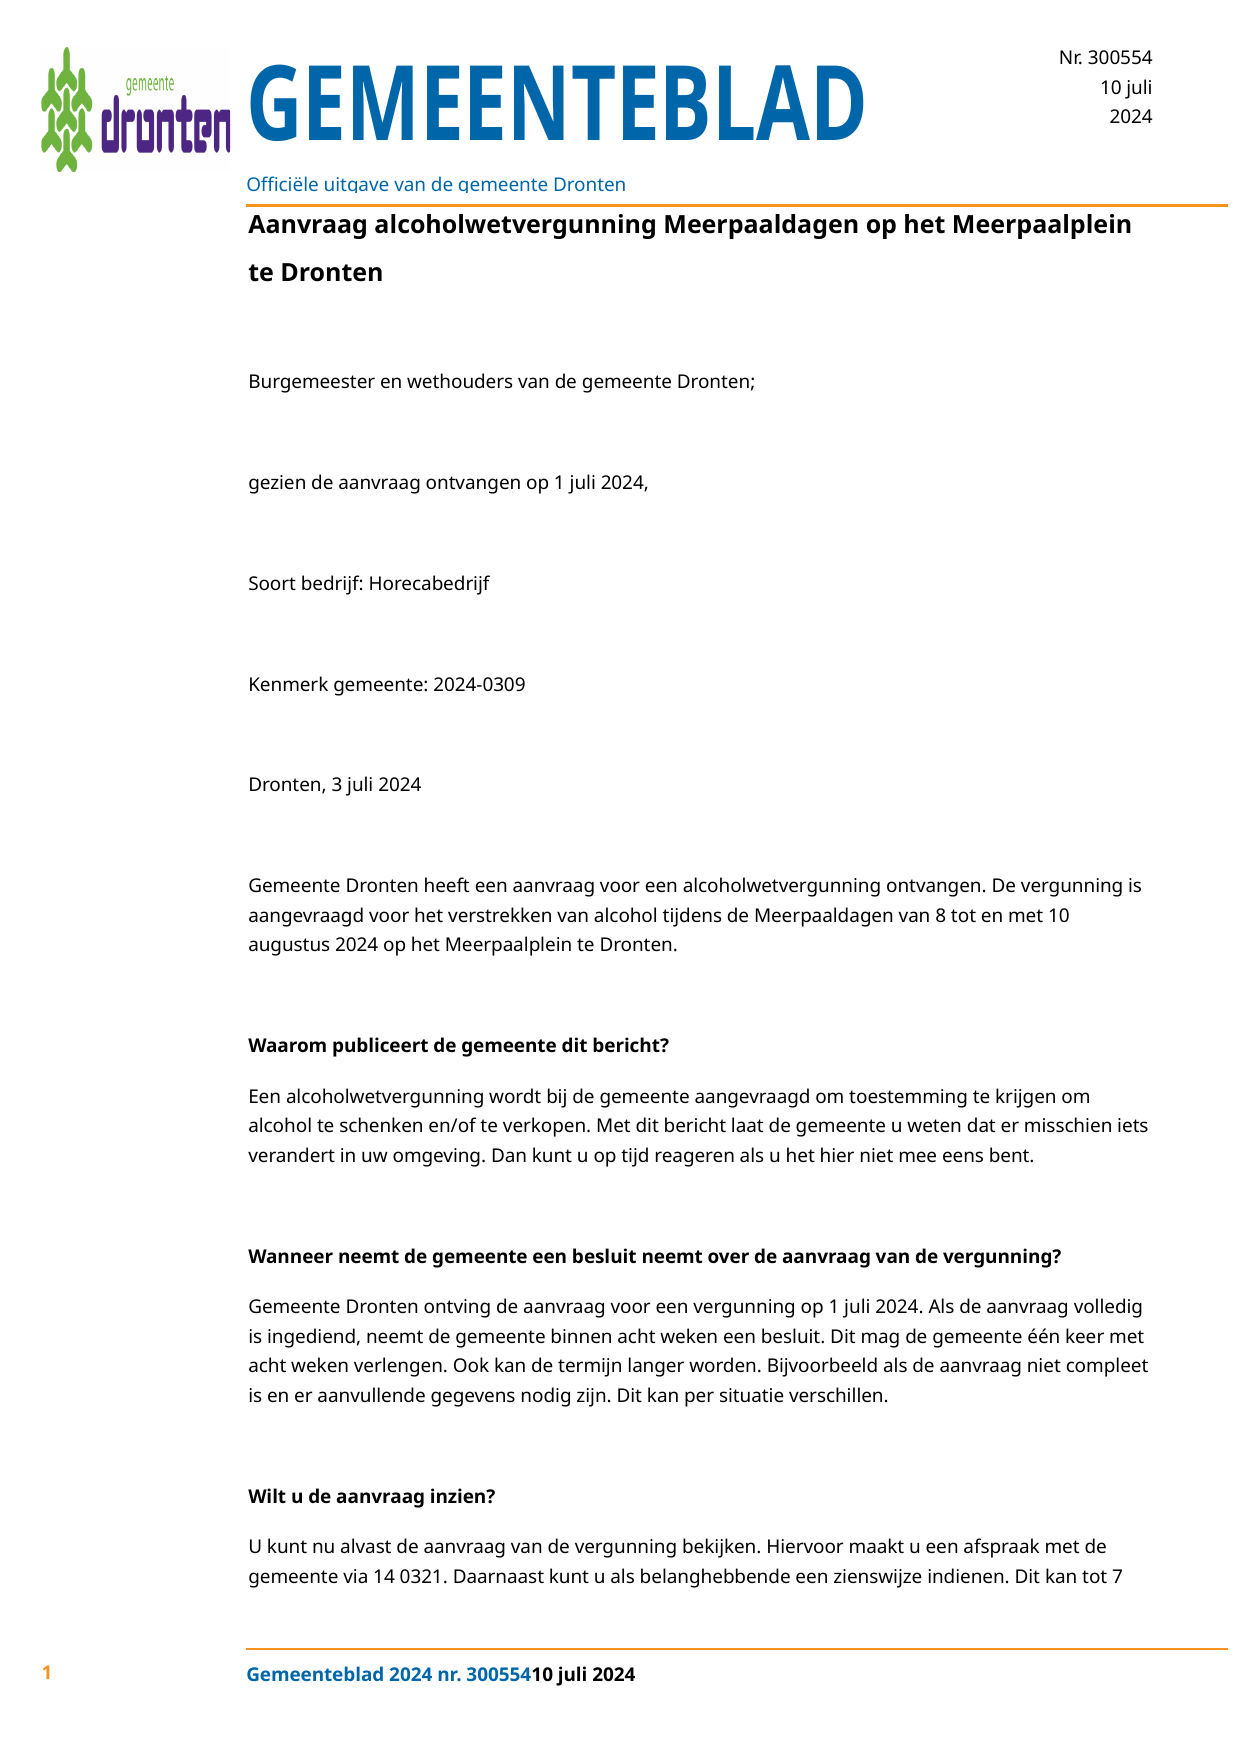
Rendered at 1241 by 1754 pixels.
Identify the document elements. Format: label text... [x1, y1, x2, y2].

text gezien de aanvraag ontvangen op 1 juli 2024, [248, 469, 1152, 495]
text Gemeente Dronten heeft een aanvraag voor een alcoholwetvergunning ontvangen. De vergunning is aangevraagd voor het verstrekken van alcohol tijdens de Meerpaaldagen van 8 tot en met 10 augustus 2024 op het Meerpaalplein te Dronten. [248, 872, 1152, 957]
text Dronten, 3 juli 2024 [248, 772, 1152, 797]
text Soort bedrijf: Horecabedrijf [248, 570, 1152, 596]
text Wanneer neemt de gemeente een besluit neemt over de aanvraag van de vergunning? [248, 1243, 1152, 1269]
text U kunt nu alvast de aanvraag van de vergunning bekijken. Hiervoor maakt u een afspraak met de gemeente via 14 0321. Daarnaast kunt u als belanghebbende een zienswijze indienen. Dit kan tot 7 [248, 1533, 1152, 1589]
text Gemeente Dronten ontving de aanvraag voor een vergunning op 1 juli 2024. Als de aanvraag volledig is ingediend, neemt de gemeente binnen acht weken een besluit. Dit mag de gemeente één keer met acht weken verlengen. Ook kan de termijn langer worden. Bijvoorbeeld als de aanvraag niet compleet is en er aanvullende gegevens nodig zijn. Dit kan per situatie verschillen. [248, 1293, 1152, 1408]
text Aanvraag alcoholwetvergunning Meerpaaldagen op het Meerpaalplein te Dronten [248, 207, 1152, 288]
text Waarom publiceert de gemeente dit bericht? [248, 1032, 1152, 1058]
text Kenmerk gemeente: 2024-0309 [248, 671, 1152, 697]
picture [41, 47, 231, 172]
text Een alcoholwetvergunning wordt bij de gemeente aangevraagd om toestemming te krijgen om alcohol te schenken en/of te verkopen. Met dit bericht laat de gemeente u weten dat er misschien iets verandert in uw omgeving. Dan kunt u op tijd reageren als u het hier niet mee eens bent. [248, 1083, 1152, 1168]
text Wilt u de aanvraag inzien? [248, 1483, 1152, 1509]
text Burgemeester en wethouders van de gemeente Dronten; [248, 368, 1152, 394]
